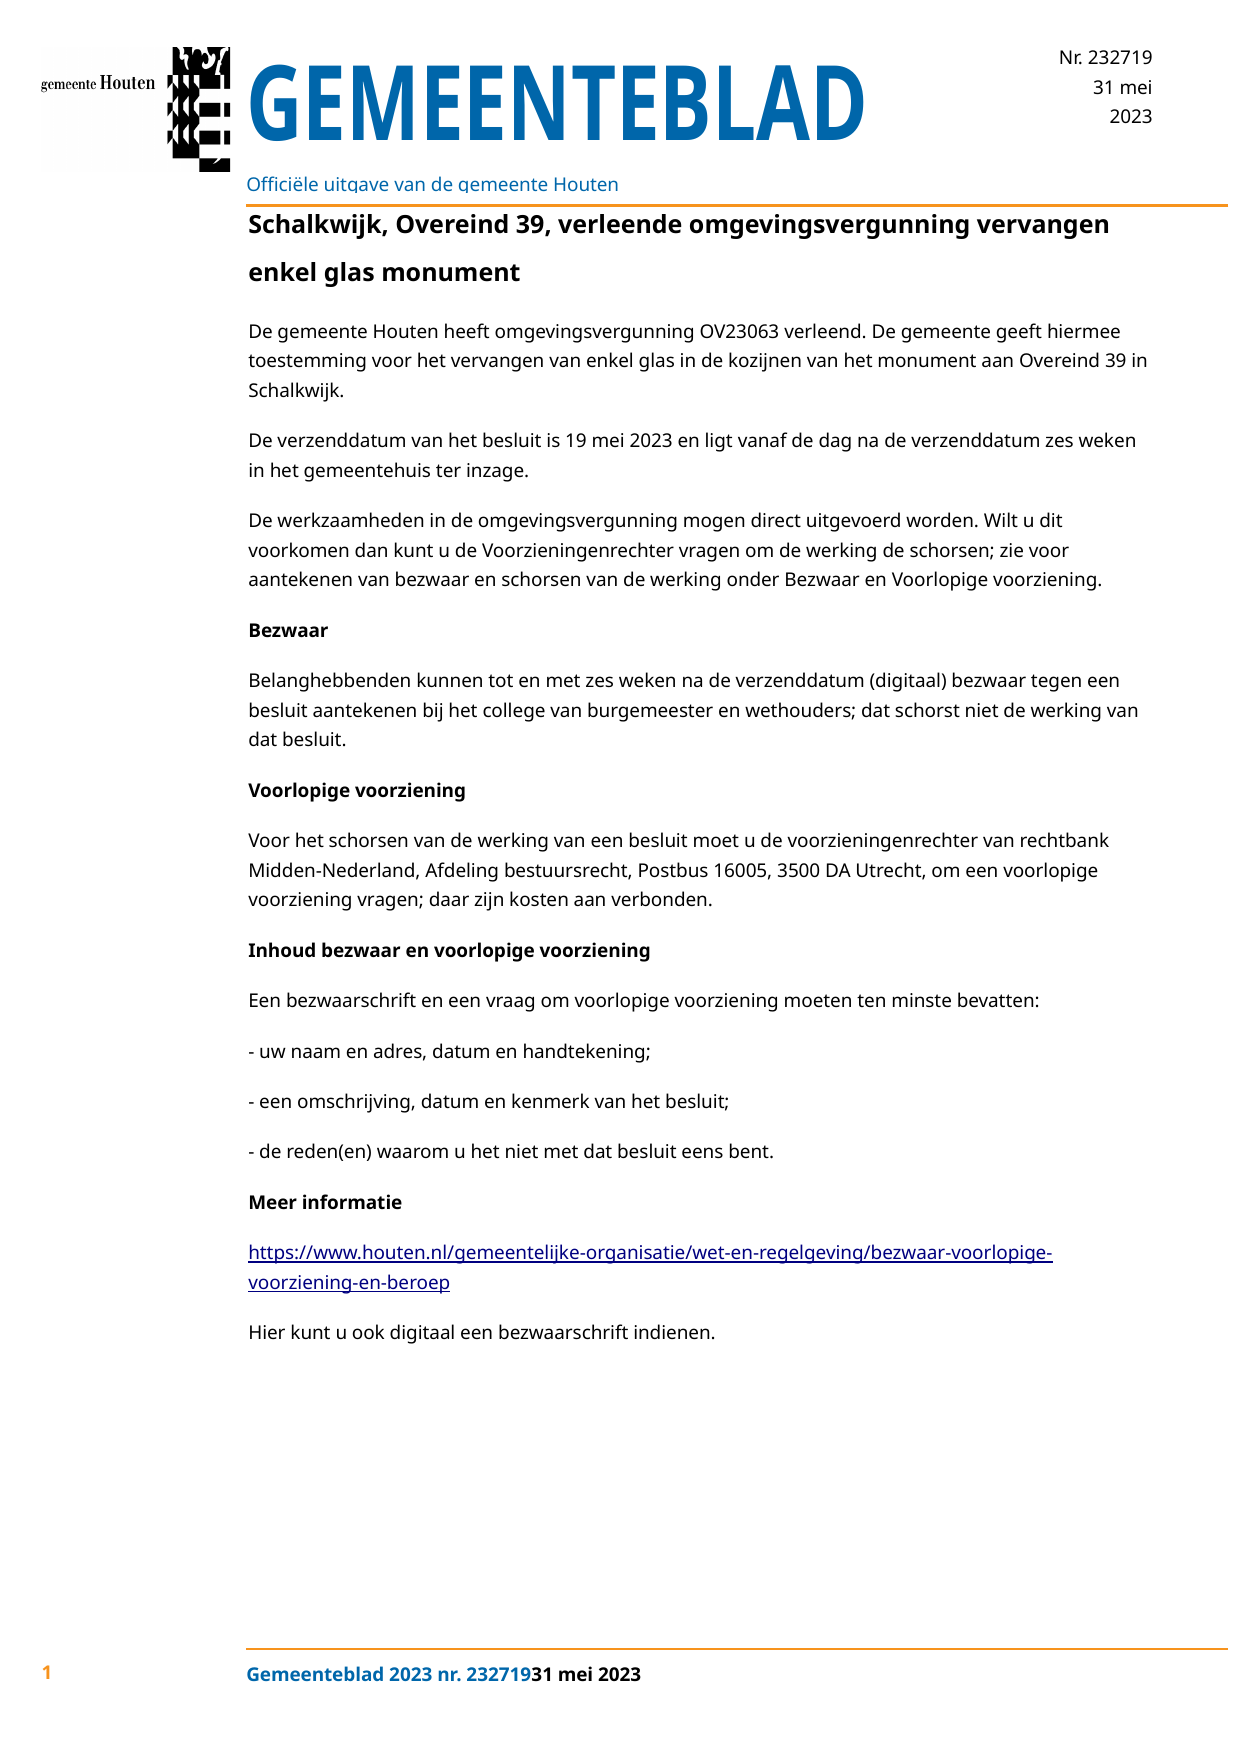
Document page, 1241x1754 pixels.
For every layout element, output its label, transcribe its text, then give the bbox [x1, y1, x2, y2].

text Voorlopige voorziening [248, 777, 1152, 803]
text De verzenddatum van het besluit is 19 mei 2023 en ligt vanaf de dag na de verzenddatum zes weken in het gemeentehuis ter inzage. [248, 427, 1152, 483]
text - uw naam en adres, datum en handtekening; [248, 1038, 1152, 1064]
text Een bezwaarschrift en een vraag om voorlopige voorziening moeten ten minste bevatten: [248, 987, 1152, 1013]
text De werkzaamheden in de omgevingsvergunning mogen direct uitgevoerd worden. Wilt u dit voorkomen dan kunt u de Voorzieningenrechter vragen om de werking de schorsen; zie voor aantekenen van bezwaar en schorsen van de werking onder Bezwaar en Voorlopige voorziening. [248, 507, 1152, 592]
text De gemeente Houten heeft omgevingsvergunning OV23063 verleend. De gemeente geeft hiermee toestemming voor het vervangen van enkel glas in de kozijnen van het monument aan Overeind 39 in Schalkwijk. [248, 318, 1152, 403]
text Inhoud bezwaar en voorlopige voorziening [248, 937, 1152, 963]
text Hier kunt u ook digitaal een bezwaarschrift indienen. [248, 1319, 1152, 1345]
text Schalkwijk, Overeind 39, verleende omgevingsvergunning vervangen enkel glas monument [248, 207, 1152, 288]
text - een omschrijving, datum en kenmerk van het besluit; [248, 1088, 1152, 1114]
text https://www.houten.nl/gemeentelijke-organisatie/wet-en-regelgeving/bezwaar-voorlopige-voorziening-en-beroep [248, 1239, 1152, 1295]
text Belanghebbenden kunnen tot en met zes weken na de verzenddatum (digitaal) bezwaar tegen een besluit aantekenen bij het college van burgemeester en wethouders; dat schorst niet de werking van dat besluit. [248, 667, 1152, 752]
picture [41, 47, 231, 172]
text Meer informatie [248, 1189, 1152, 1215]
text Voor het schorsen van de werking van een besluit moet u de voorzieningenrechter van rechtbank Midden-Nederland, Afdeling bestuursrecht, Postbus 16005, 3500 DA Utrecht, om een voorlopige voorziening vragen; daar zijn kosten aan verbonden. [248, 827, 1152, 912]
text - de reden(en) waarom u het niet met dat besluit eens bent. [248, 1139, 1152, 1164]
text Bezwaar [248, 617, 1152, 643]
